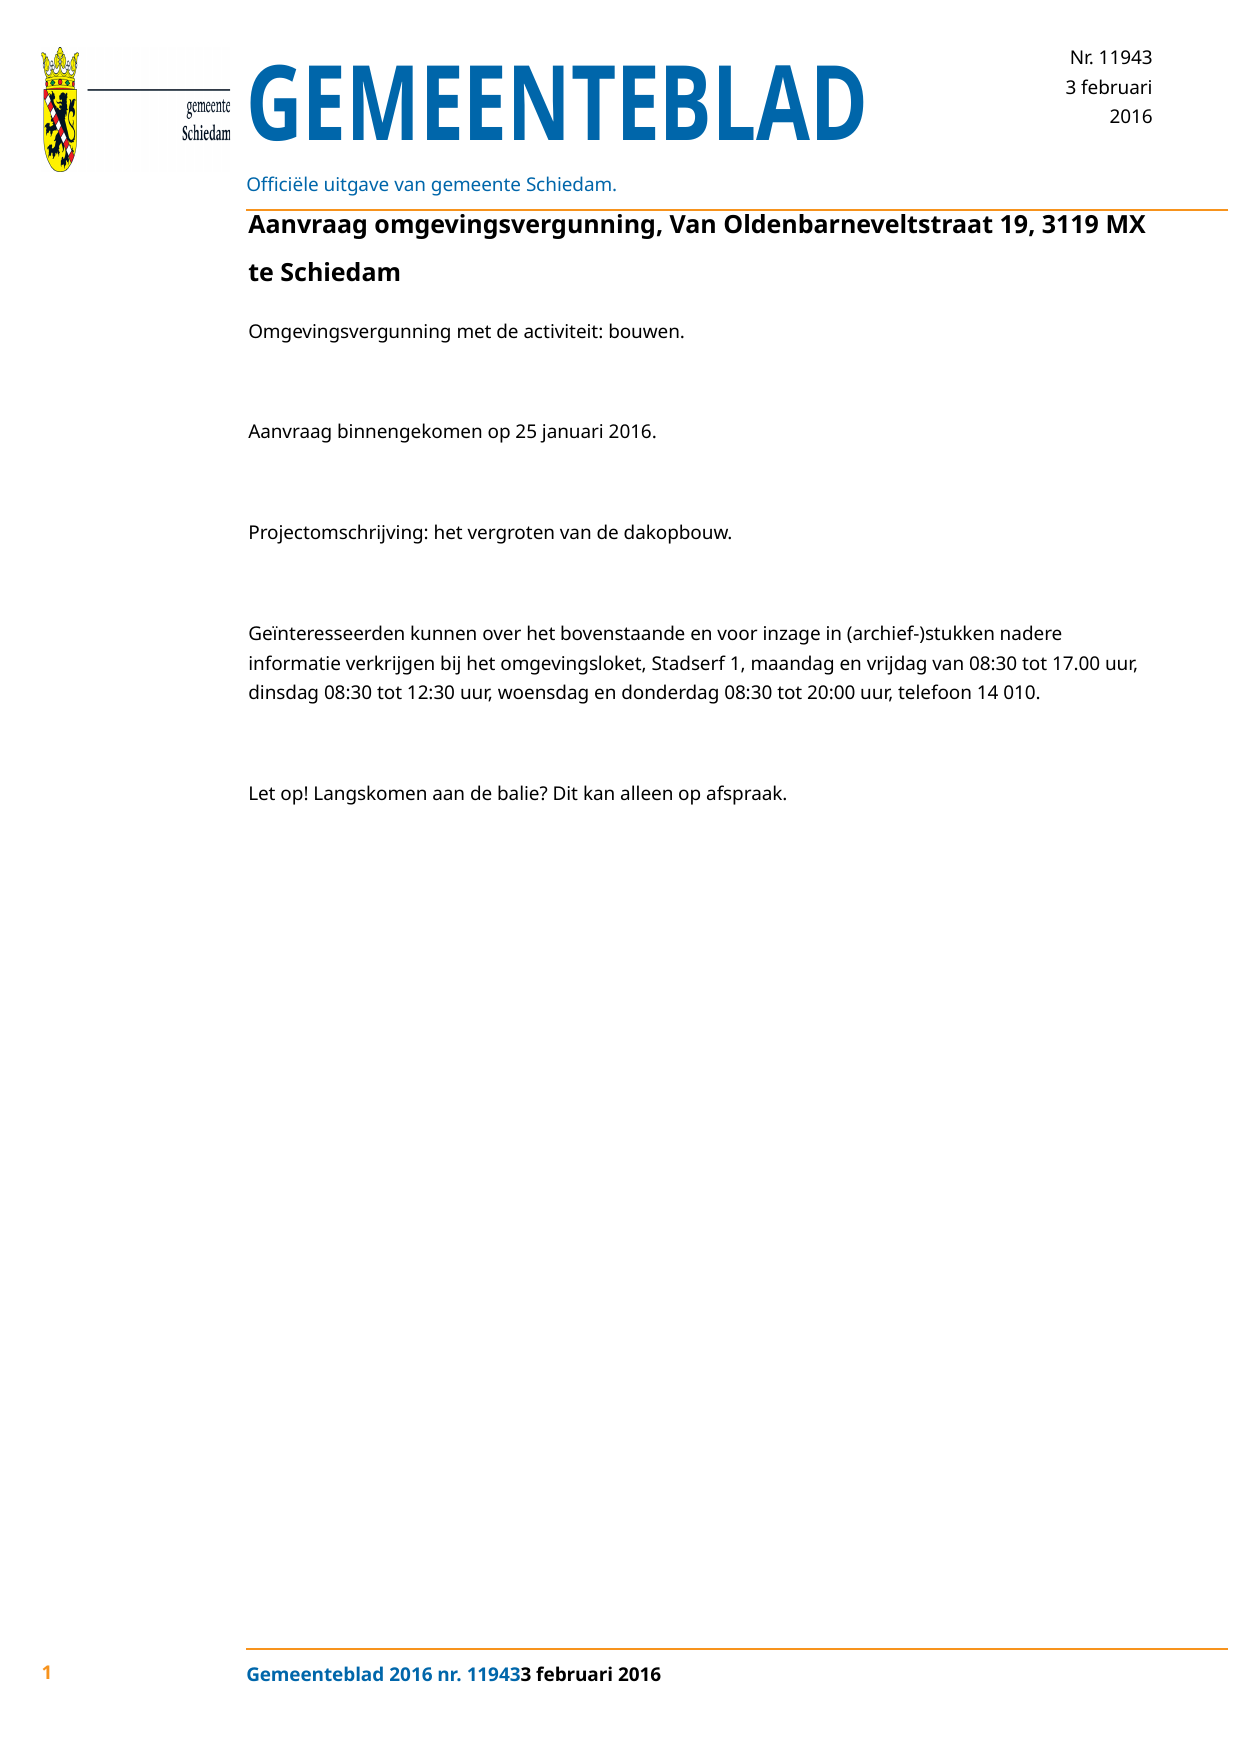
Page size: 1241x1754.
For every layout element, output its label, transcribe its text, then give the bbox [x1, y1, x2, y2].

text Geïnteresseerden kunnen over het bovenstaande en voor inzage in (archief-)stukken nadere informatie verkrijgen bij het omgevingsloket, Stadserf 1, maandag en vrijdag van 08:30 tot 17.00 uur, dinsdag 08:30 tot 12:30 uur, woensdag en donderdag 08:30 tot 20:00 uur, telefoon 14 010. [248, 620, 1152, 705]
picture [41, 47, 231, 172]
text Omgevingsvergunning met de activiteit: bouwen. [248, 318, 1152, 344]
text Aanvraag omgevingsvergunning, Van Oldenbarneveltstraat 19, 3119 MX te Schiedam [248, 211, 1152, 288]
text Projectomschrijving: het vergroten van de dakopbouw. [248, 519, 1152, 545]
text Aanvraag binnengekomen op 25 januari 2016. [248, 419, 1152, 444]
text Let op! Langskomen aan de balie? Dit kan alleen op afspraak. [248, 780, 1152, 806]
